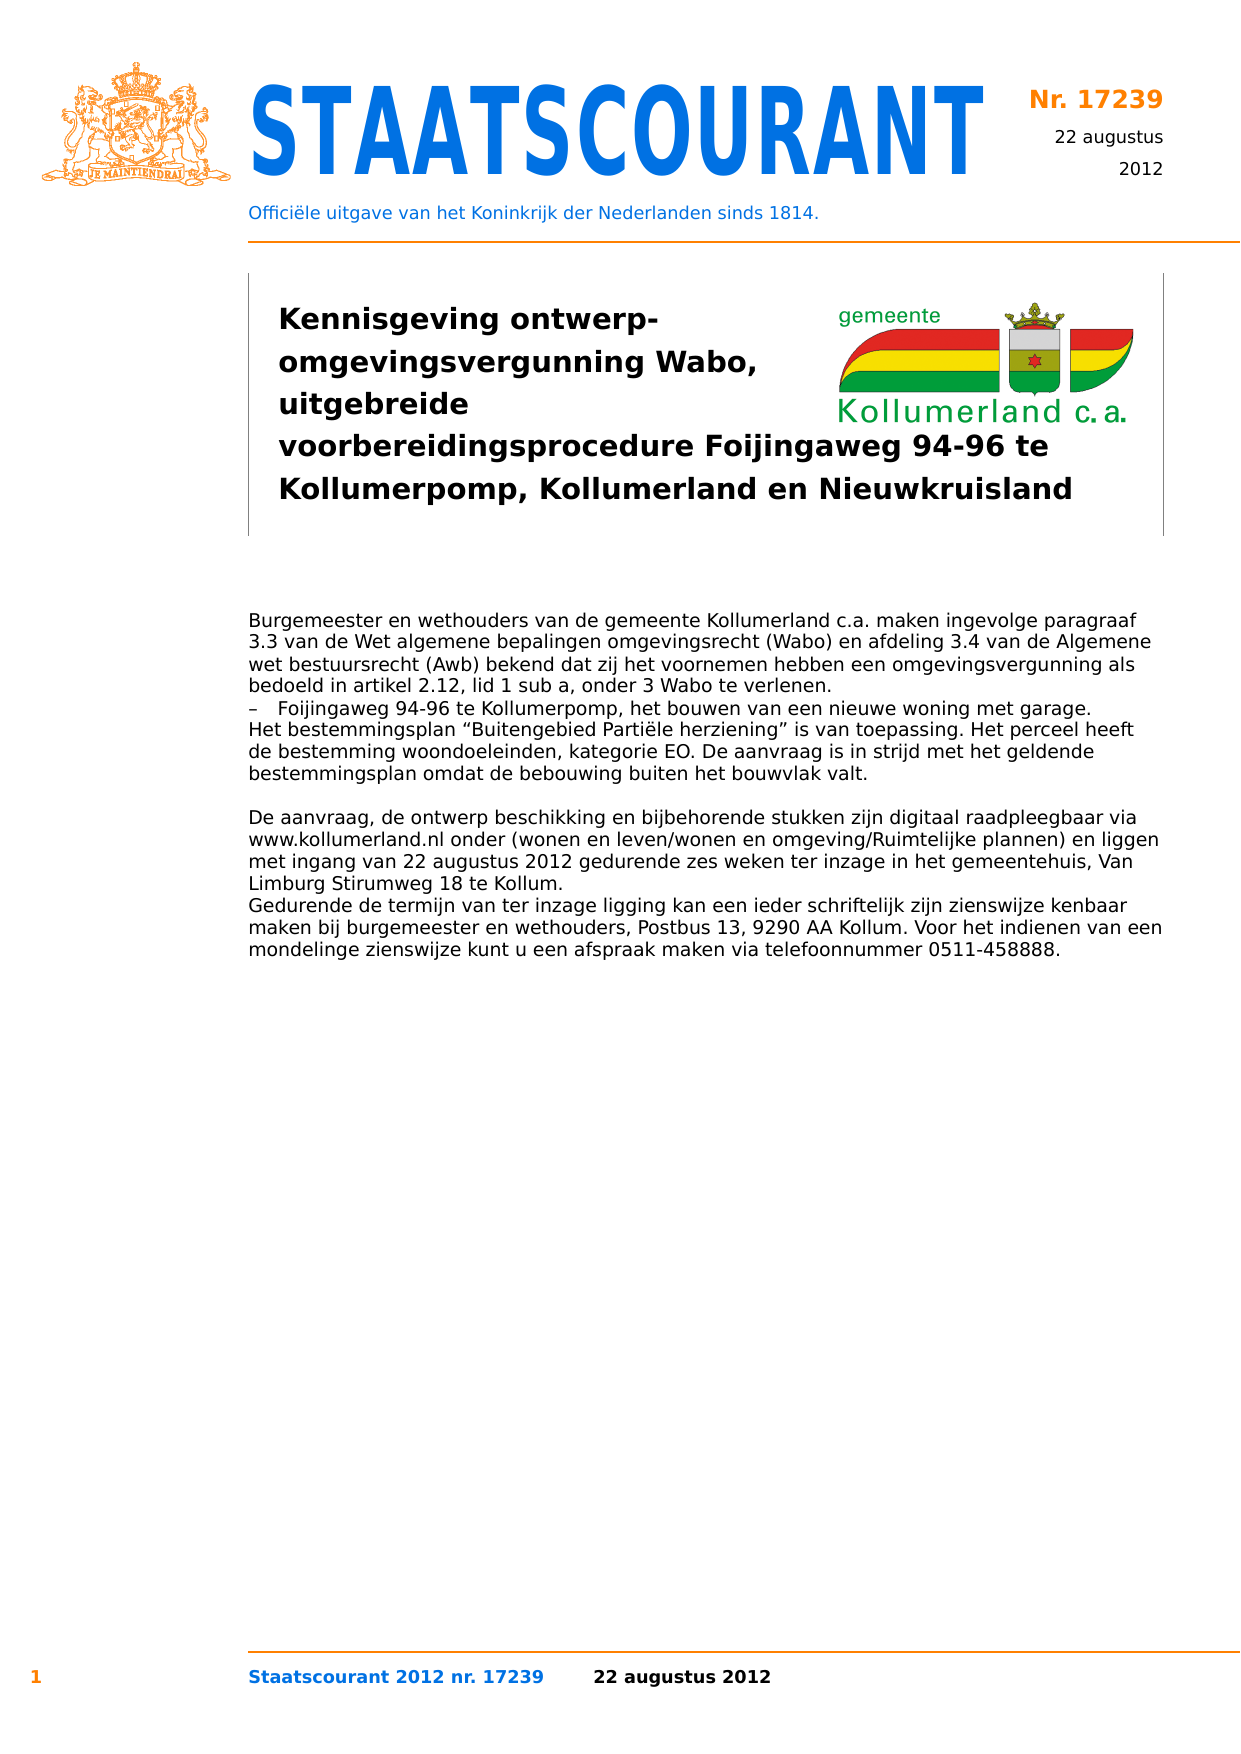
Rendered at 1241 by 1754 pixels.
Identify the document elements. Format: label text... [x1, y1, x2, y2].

picture [838, 302, 1134, 427]
table_cell 22 augustus [998, 121, 1240, 153]
text Gedurende de termijn van ter inzage ligging kan een ieder schriftelijk zijn zienswijze kenbaar maken bij burgemeester en wethouders, Postbus 13, 9290 AA Kollum. Voor het indienen van een mondelinge zienswijze kunt u een afspraak maken via telefoonnummer 0511-458888. [248, 895, 1163, 961]
table_cell Officiële uitgave van het Koninkrijk der Nederlanden sinds 1814. [248, 203, 1240, 241]
text – Foijingaweg 94-96 te Kollumerpomp, het bouwen van een nieuwe woning met garage. [248, 697, 1163, 719]
table_header Nr. 17239 [998, 62, 1240, 121]
subtitle Kennisgeving ontwerp-omgevingsvergunning Wabo, uitgebreide voorbereidingsprocedure Foijingaweg 94-96 te Kollumerpomp, Kollumerland en Nieuwkruisland [249, 273, 1163, 536]
text Het bestemmingsplan “Buitengebied Partiële herziening” is van toepassing. Het perceel heeft de bestemming woondoeleinden, kategorie EO. De aanvraag is in strijd met het geldende bestemmingsplan omdat de bebouwing buiten het bouwvlak valt. [248, 719, 1163, 785]
table_header STAATSCOURANT [248, 62, 998, 203]
table_header [25, 62, 248, 241]
text Burgemeester en wethouders van de gemeente Kollumerland c.a. maken ingevolge paragraaf 3.3 van de Wet algemene bepalingen omgevingsrecht (Wabo) en afdeling 3.4 van de Algemene wet bestuursrecht (Awb) bekend dat zij het voornemen hebben een omgevingsvergunning als bedoeld in artikel 2.12, lid 1 sub a, onder 3 Wabo te verlenen. [248, 609, 1163, 697]
table_cell 2012 [998, 153, 1240, 203]
text De aanvraag, de ontwerp beschikking en bijbehorende stukken zijn digitaal raadpleegbaar via www.kollumerland.nl onder (wonen en leven/wonen en omgeving/Ruimtelijke plannen) en liggen met ingang van 22 augustus 2012 gedurende zes weken ter inzage in het gemeentehuis, Van Limburg Stirumweg 18 te Kollum. [248, 807, 1163, 895]
picture [41, 62, 231, 186]
